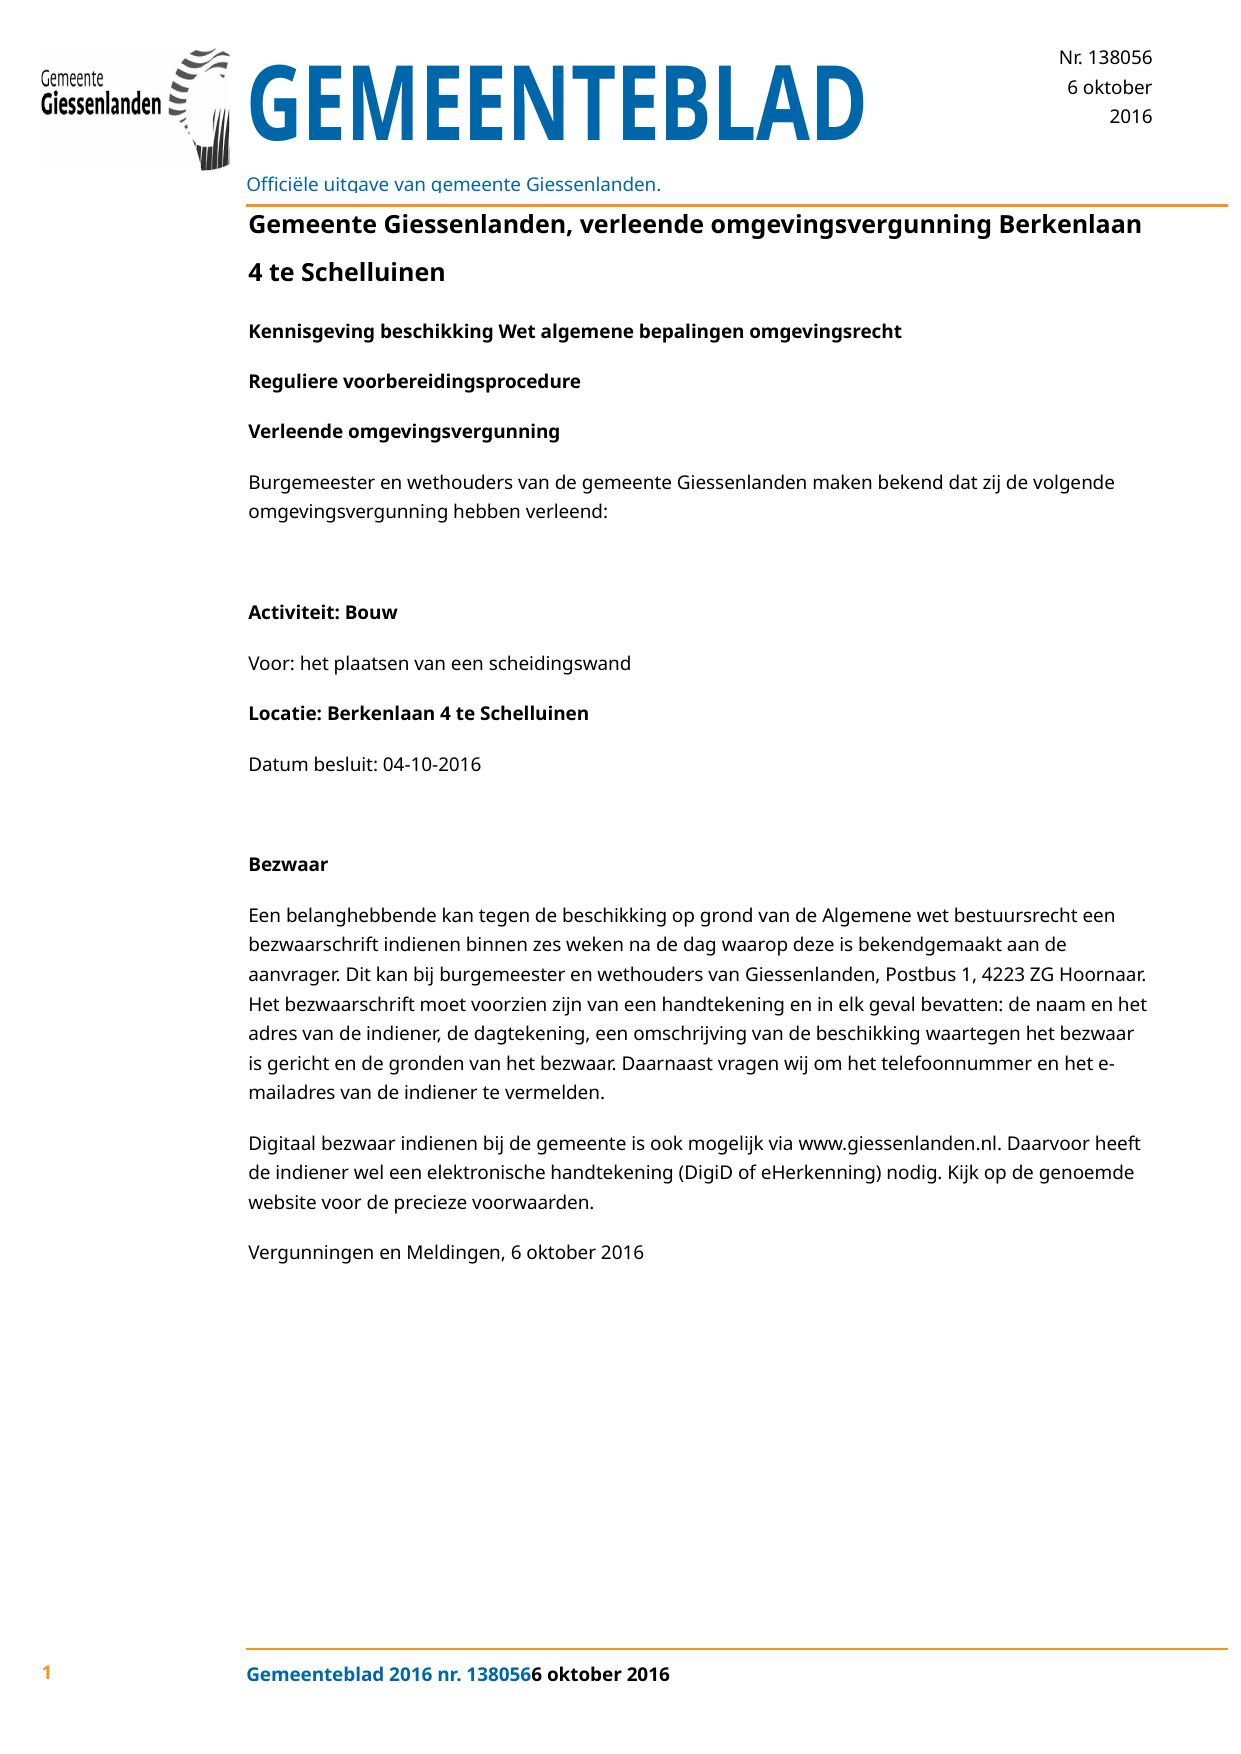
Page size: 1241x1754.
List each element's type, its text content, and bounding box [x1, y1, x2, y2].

text Gemeente Giessenlanden, verleende omgevingsvergunning Berkenlaan 4 te Schelluinen [248, 207, 1152, 288]
text Reguliere voorbereidingsprocedure [248, 368, 1152, 394]
text Digitaal bezwaar indienen bij de gemeente is ook mogelijk via www.giessenlanden.nl. Daarvoor heeft de indiener wel een elektronische handtekening (DigiD of eHerkenning) nodig. Kijk op de genoemde website voor de precieze voorwaarden. [248, 1130, 1152, 1215]
text Vergunningen en Meldingen, 6 oktober 2016 [248, 1239, 1152, 1265]
picture [41, 47, 231, 172]
text Locatie: Berkenlaan 4 te Schelluinen [248, 700, 1152, 726]
text Datum besluit: 04-10-2016 [248, 751, 1152, 777]
text Voor: het plaatsen van een scheidingswand [248, 650, 1152, 676]
text Een belanghebbende kan tegen de beschikking op grond van de Algemene wet bestuursrecht een bezwaarschrift indienen binnen zes weken na de dag waarop deze is bekendgemaakt aan de aanvrager. Dit kan bij burgemeester en wethouders van Giessenlanden, Postbus 1, 4223 ZG Hoornaar. Het bezwaarschrift moet voorzien zijn van een handtekening en in elk geval bevatten: de naam en het adres van de indiener, de dagtekening, een omschrijving van de beschikking waartegen het bezwaar is gericht en de gronden van het bezwaar. Daarnaast vragen wij om het telefoonnummer en het e-mailadres van de indiener te vermelden. [248, 902, 1152, 1105]
text Kennisgeving beschikking Wet algemene bepalingen omgevingsrecht [248, 318, 1152, 344]
text Burgemeester en wethouders van de gemeente Giessenlanden maken bekend dat zij de volgende omgevingsvergunning hebben verleend: [248, 469, 1152, 524]
text Verleende omgevingsvergunning [248, 419, 1152, 444]
text Activiteit: Bouw [248, 599, 1152, 625]
text Bezwaar [248, 852, 1152, 877]
